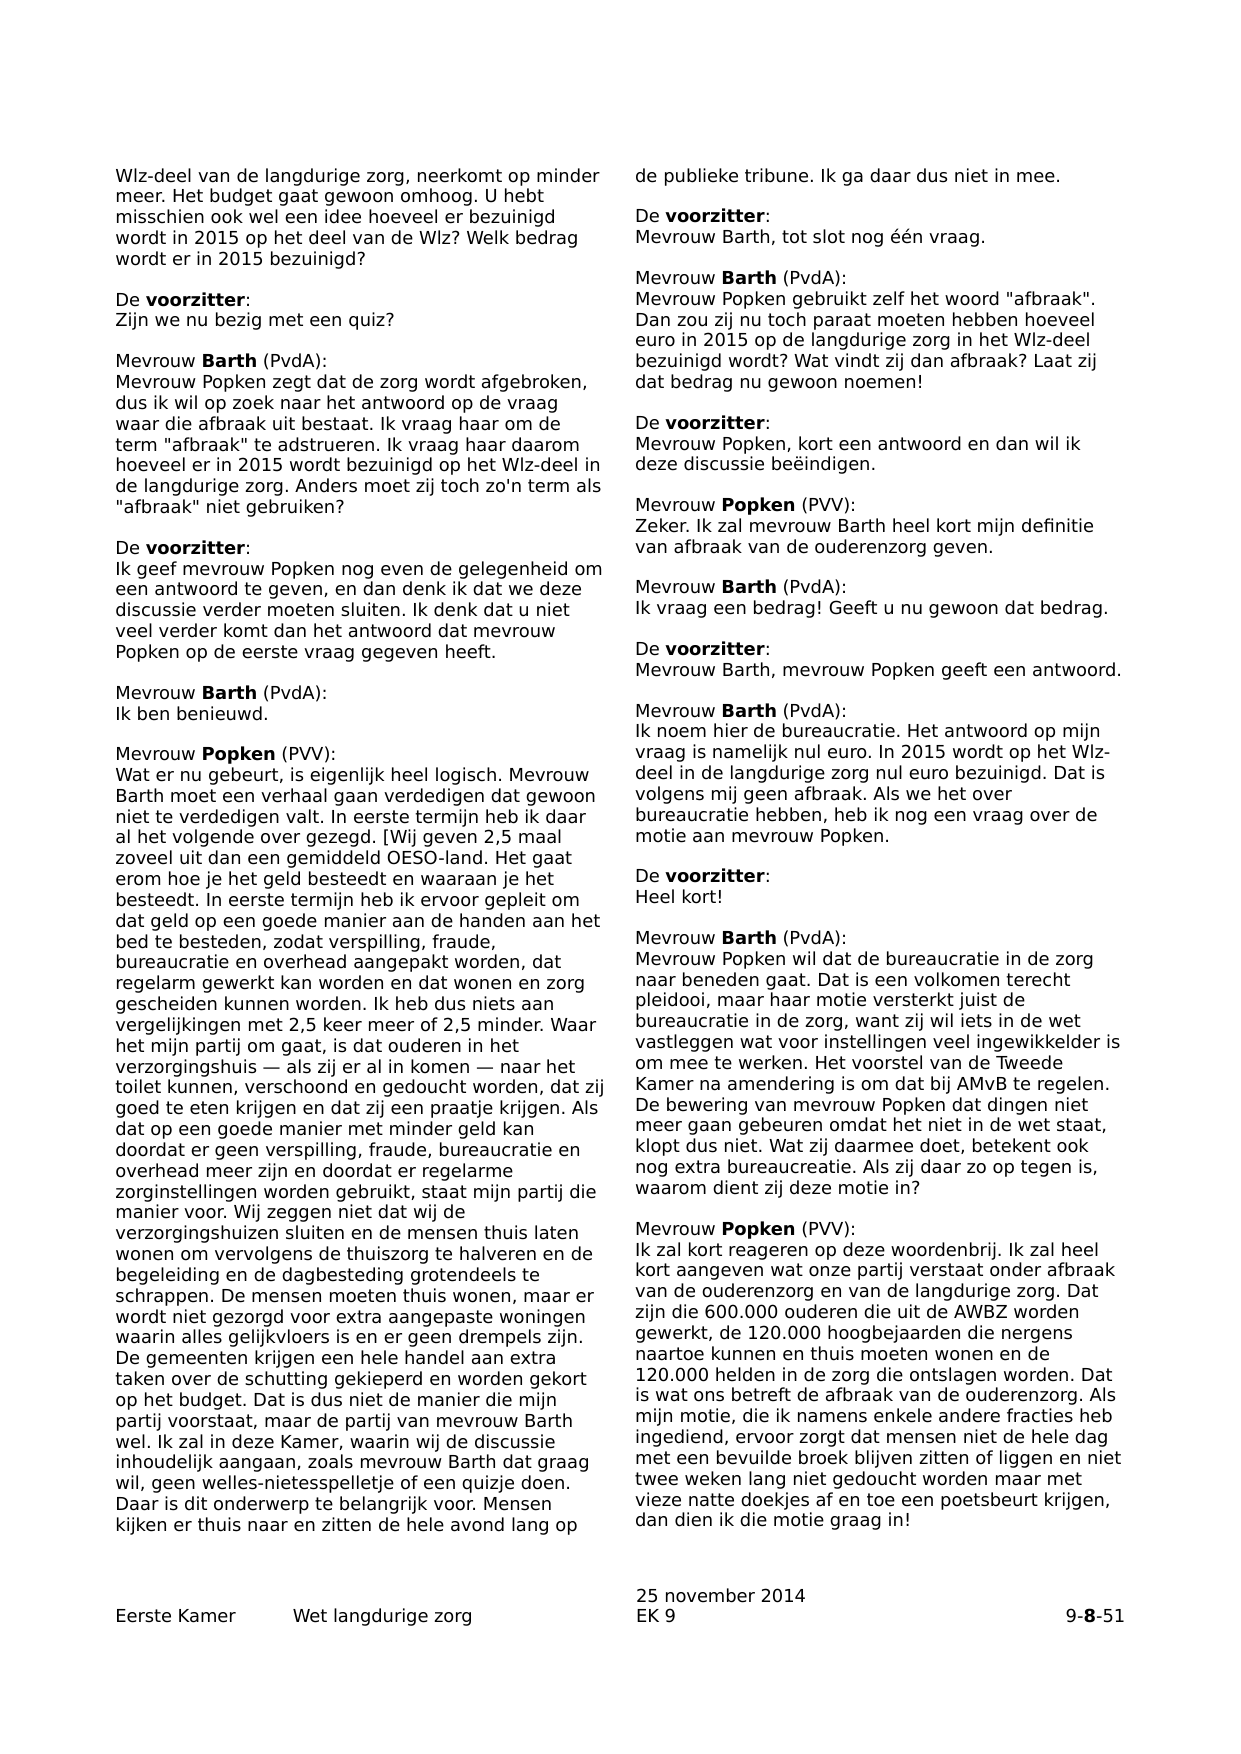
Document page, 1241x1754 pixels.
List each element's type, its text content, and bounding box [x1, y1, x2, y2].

text Mevrouw Popken (PVV): [635, 1218, 1125, 1239]
text Mevrouw Popken zegt dat de zorg wordt afgebroken, dus ik wil op zoek naar het antwoord op de vraag waar die afbraak uit bestaat. Ik vraag haar om de term "afbraak" te adstrueren. Ik vraag haar daarom hoeveel er in 2015 wordt bezuinigd op het Wlz-deel in de langdurige zorg. Anders moet zij toch zo'n term als "afbraak" niet gebruiken? [115, 372, 605, 518]
text Zijn we nu bezig met een quiz? [115, 310, 605, 331]
text De voorzitter: [635, 866, 1125, 887]
text Ik geef mevrouw Popken nog even de gelegenheid om een antwoord te geven, en dan denk ik dat we deze discussie verder moeten sluiten. Ik denk dat u niet veel verder komt dan het antwoord dat mevrouw Popken op de eerste vraag gegeven heeft. [115, 558, 605, 662]
text Mevrouw Popken (PVV): [115, 744, 605, 765]
text Mevrouw Barth (PvdA): [115, 682, 605, 703]
text Ik noem hier de bureaucratie. Het antwoord op mijn vraag is namelijk nul euro. In 2015 wordt op het Wlz-deel in de langdurige zorg nul euro bezuinigd. Dat is volgens mij geen afbraak. Als we het over bureaucratie hebben, heb ik nog een vraag over de motie aan mevrouw Popken. [635, 721, 1125, 846]
text Mevrouw Popken, kort een antwoord en dan wil ik deze discussie beëindigen. [635, 433, 1125, 475]
text Ik ben benieuwd. [115, 703, 605, 724]
text de publieke tribune. Ik ga daar dus niet in mee. [635, 165, 1125, 186]
text De voorzitter: [635, 639, 1125, 660]
text Ik zal kort reageren op deze woordenbrij. Ik zal heel kort aangeven wat onze partij verstaat onder afbraak van de ouderenzorg en van de langdurige zorg. Dat zijn die 600.000 ouderen die uit de AWBZ worden gewerkt, de 120.000 hoogbejaarden die nergens naartoe kunnen en thuis moeten wonen en de 120.000 helden in de zorg die ontslagen worden. Dat is wat ons betreft de afbraak van de ouderenzorg. Als mijn motie, die ik namens enkele andere fracties heb ingediend, ervoor zorgt dat mensen niet de hele dag met een bevuilde broek blijven zitten of liggen en niet twee weken lang niet gedoucht worden maar met vieze natte doekjes af en toe een poetsbeurt krijgen, dan dien ik die motie graag in! [635, 1239, 1125, 1531]
text De voorzitter: [115, 289, 605, 310]
text Mevrouw Popken (PVV): [635, 495, 1125, 516]
text Zeker. Ik zal mevrouw Barth heel kort mijn definitie van afbraak van de ouderenzorg geven. [635, 516, 1125, 557]
text Mevrouw Barth (PvdA): [115, 351, 605, 372]
text Wat er nu gebeurt, is eigenlijk heel logisch. Mevrouw Barth moet een verhaal gaan verdedigen dat gewoon niet te verdedigen valt. In eerste termijn heb ik daar al het volgende over gezegd. [Wij geven 2,5 maal zoveel uit dan een gemiddeld OESO-land. Het gaat erom hoe je het geld besteedt en waaraan je het besteedt. In eerste termijn heb ik ervoor gepleit om dat geld op een goede manier aan de handen aan het bed te besteden, zodat verspilling, fraude, bureaucratie en overhead aangepakt worden, dat regelarm gewerkt kan worden en dat wonen en zorg gescheiden kunnen worden. Ik heb dus niets aan vergelijkingen met 2,5 keer meer of 2,5 minder. Waar het mijn partij om gaat, is dat ouderen in het verzorgingshuis — als zij er al in komen — naar het toilet kunnen, verschoond en gedoucht worden, dat zij goed te eten krijgen en dat zij een praatje krijgen. Als dat op een goede manier met minder geld kan doordat er geen verspilling, fraude, bureaucratie en overhead meer zijn en doordat er regelarme zorginstellingen worden gebruikt, staat mijn partij die manier voor. Wij zeggen niet dat wij de verzorgingshuizen sluiten en de mensen thuis laten wonen om vervolgens de thuiszorg te halveren en de begeleiding en de dagbesteding grotendeels te schrappen. De mensen moeten thuis wonen, maar er wordt niet gezorgd voor extra aangepaste woningen waarin alles gelijkvloers is en er geen drempels zijn. De gemeenten krijgen een hele handel aan extra taken over de schutting gekieperd en worden gekort op het budget. Dat is dus niet de manier die mijn partij voorstaat, maar de partij van mevrouw Barth wel. Ik zal in deze Kamer, waarin wij de discussie inhoudelijk aangaan, zoals mevrouw Barth dat graag wil, geen welles-nietesspelletje of een quizje doen. Daar is dit onderwerp te belangrijk voor. Mensen kijken er thuis naar en zitten de hele avond lang op [115, 765, 605, 1536]
text Ik vraag een bedrag! Geeft u nu gewoon dat bedrag. [635, 598, 1125, 619]
text Wlz-deel van de langdurige zorg, neerkomt op minder meer. Het budget gaat gewoon omhoog. U hebt misschien ook wel een idee hoeveel er bezuinigd wordt in 2015 op het deel van de Wlz? Welk bedrag wordt er in 2015 bezuinigd? [115, 165, 605, 269]
text Mevrouw Barth, mevrouw Popken geeft een antwoord. [635, 660, 1125, 681]
text Mevrouw Barth (PvdA): [635, 268, 1125, 288]
text De voorzitter: [115, 538, 605, 558]
text De voorzitter: [635, 413, 1125, 433]
text Mevrouw Barth, tot slot nog één vraag. [635, 227, 1125, 248]
text Mevrouw Barth (PvdA): [635, 577, 1125, 598]
text Mevrouw Barth (PvdA): [635, 701, 1125, 721]
text Mevrouw Popken wil dat de bureaucratie in de zorg naar beneden gaat. Dat is een volkomen terecht pleidooi, maar haar motie versterkt juist de bureaucratie in de zorg, want zij wil iets in de wet vastleggen wat voor instellingen veel ingewikkelder is om mee te werken. Het voorstel van de Tweede Kamer na amendering is om dat bij AMvB te regelen. De bewering van mevrouw Popken dat dingen niet meer gaan gebeuren omdat het niet in de wet staat, klopt dus niet. Wat zij daarmee doet, betekent ook nog extra bureaucreatie. Als zij daar zo op tegen is, waarom dient zij deze motie in? [635, 948, 1125, 1198]
text De voorzitter: [635, 206, 1125, 227]
text Mevrouw Popken gebruikt zelf het woord "afbraak". Dan zou zij nu toch paraat moeten hebben hoeveel euro in 2015 op de langdurige zorg in het Wlz-deel bezuinigd wordt? Wat vindt zij dan afbraak? Laat zij dat bedrag nu gewoon noemen! [635, 288, 1125, 393]
text Mevrouw Barth (PvdA): [635, 928, 1125, 948]
text Heel kort! [635, 887, 1125, 908]
